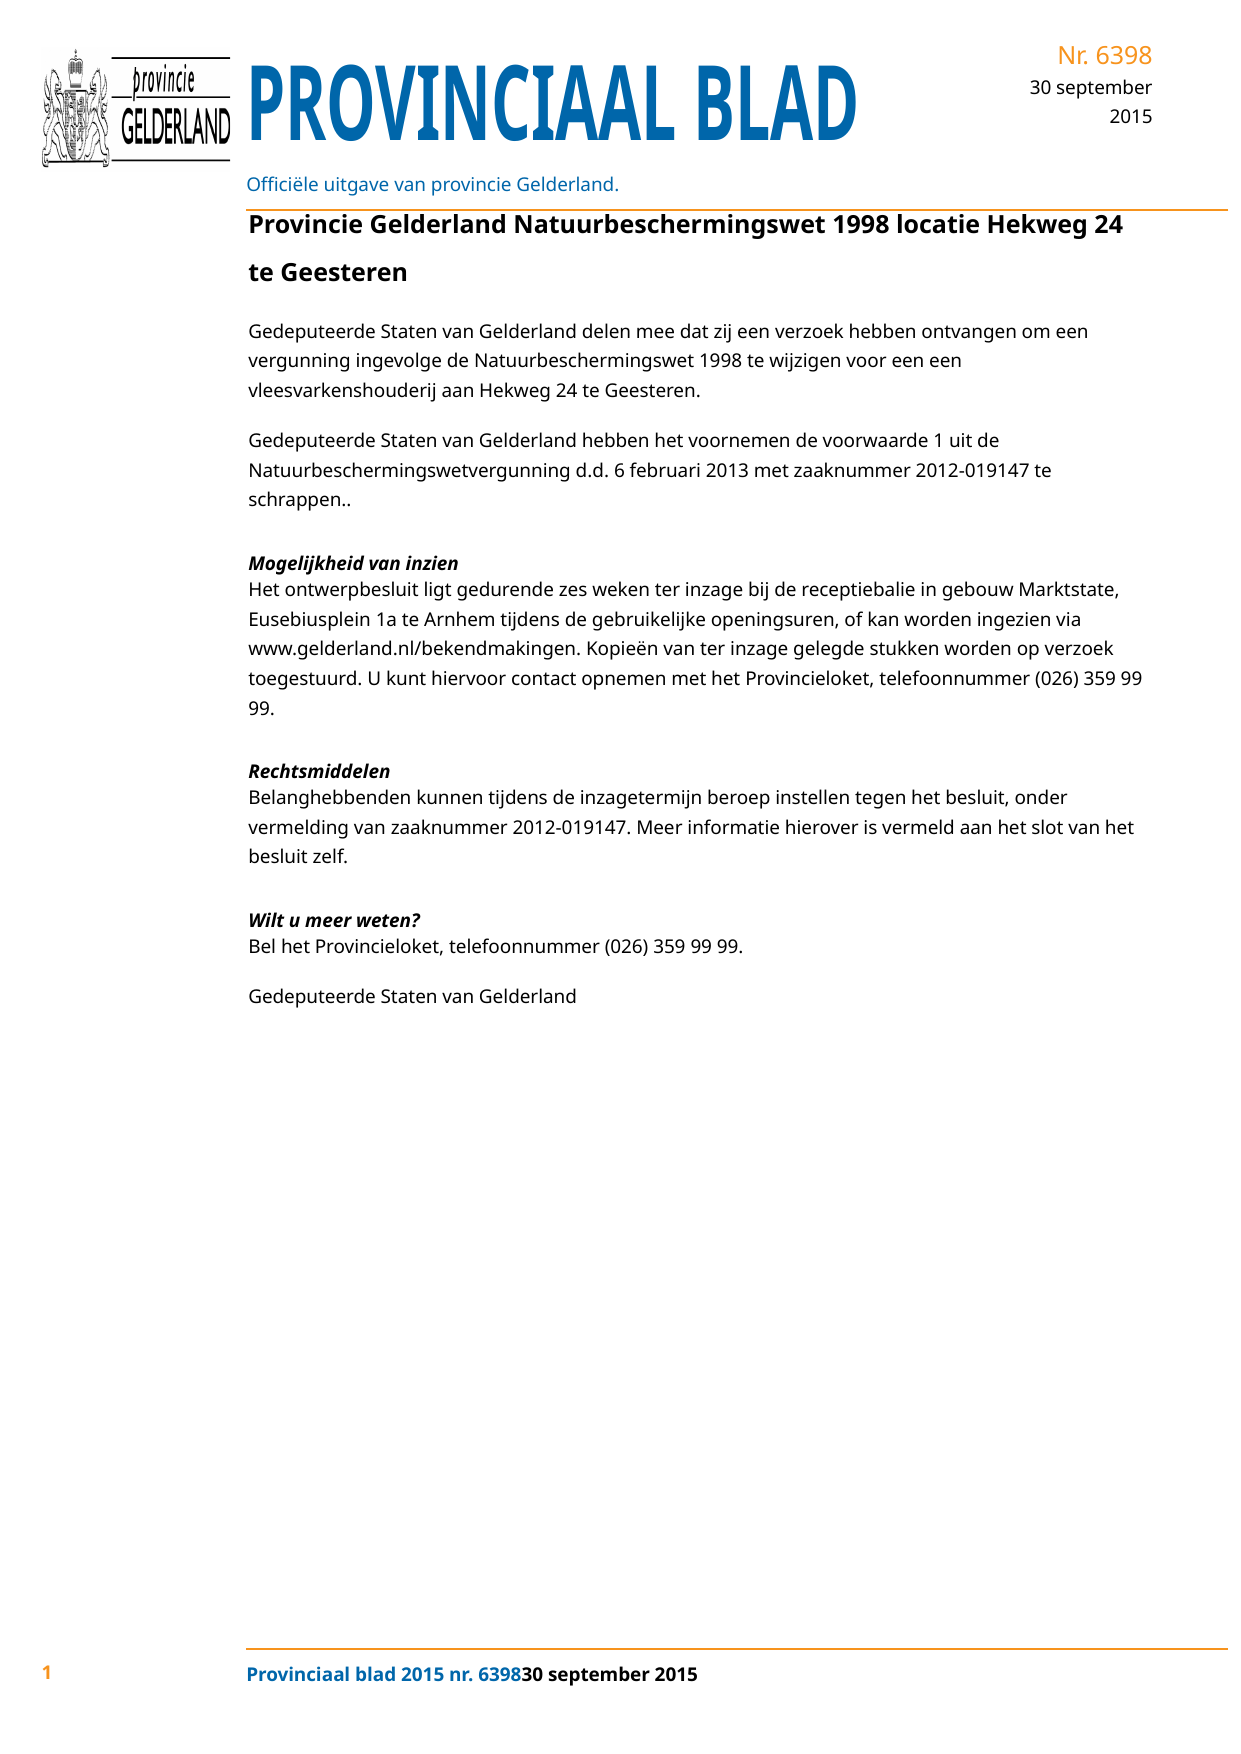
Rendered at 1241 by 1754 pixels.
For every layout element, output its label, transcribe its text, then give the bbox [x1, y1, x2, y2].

text Gedeputeerde Staten van Gelderland [248, 984, 1152, 1009]
text Provincie Gelderland Natuurbeschermingswet 1998 locatie Hekweg 24 te Geesteren [248, 211, 1152, 288]
text Rechtsmiddelen [248, 759, 1152, 784]
text Bel het Provincieloket, telefoonnummer (026) 359 99 99. [248, 933, 1152, 959]
text Het ontwerpbesluit ligt gedurende zes weken ter inzage bij de receptiebalie in gebouw Marktstate, Eusebiusplein 1a te Arnhem tijdens de gebruikelijke openingsuren, of kan worden ingezien via www.gelderland.nl/bekendmakingen. Kopieën van ter inzage gelegde stukken worden op verzoek toegestuurd. U kunt hiervoor contact opnemen met het Provincieloket, telefoonnummer (026) 359 99 99. [248, 576, 1152, 720]
picture [41, 47, 231, 172]
text Gedeputeerde Staten van Gelderland delen mee dat zij een verzoek hebben ontvangen om een vergunning ingevolge de Natuurbeschermingswet 1998 te wijzigen voor een een vleesvarkenshouderij aan Hekweg 24 te Geesteren. [248, 318, 1152, 403]
text Wilt u meer weten? [248, 907, 1152, 933]
text Belanghebbenden kunnen tijdens de inzagetermijn beroep instellen tegen het besluit, onder vermelding van zaaknummer 2012-019147. Meer informatie hierover is vermeld aan het slot van het besluit zelf. [248, 784, 1152, 869]
text Mogelijkheid van inzien [248, 551, 1152, 576]
text Gedeputeerde Staten van Gelderland hebben het voornemen de voorwaarde 1 uit de Natuurbeschermingswetvergunning d.d. 6 februari 2013 met zaaknummer 2012-019147 te schrappen.. [248, 427, 1152, 512]
